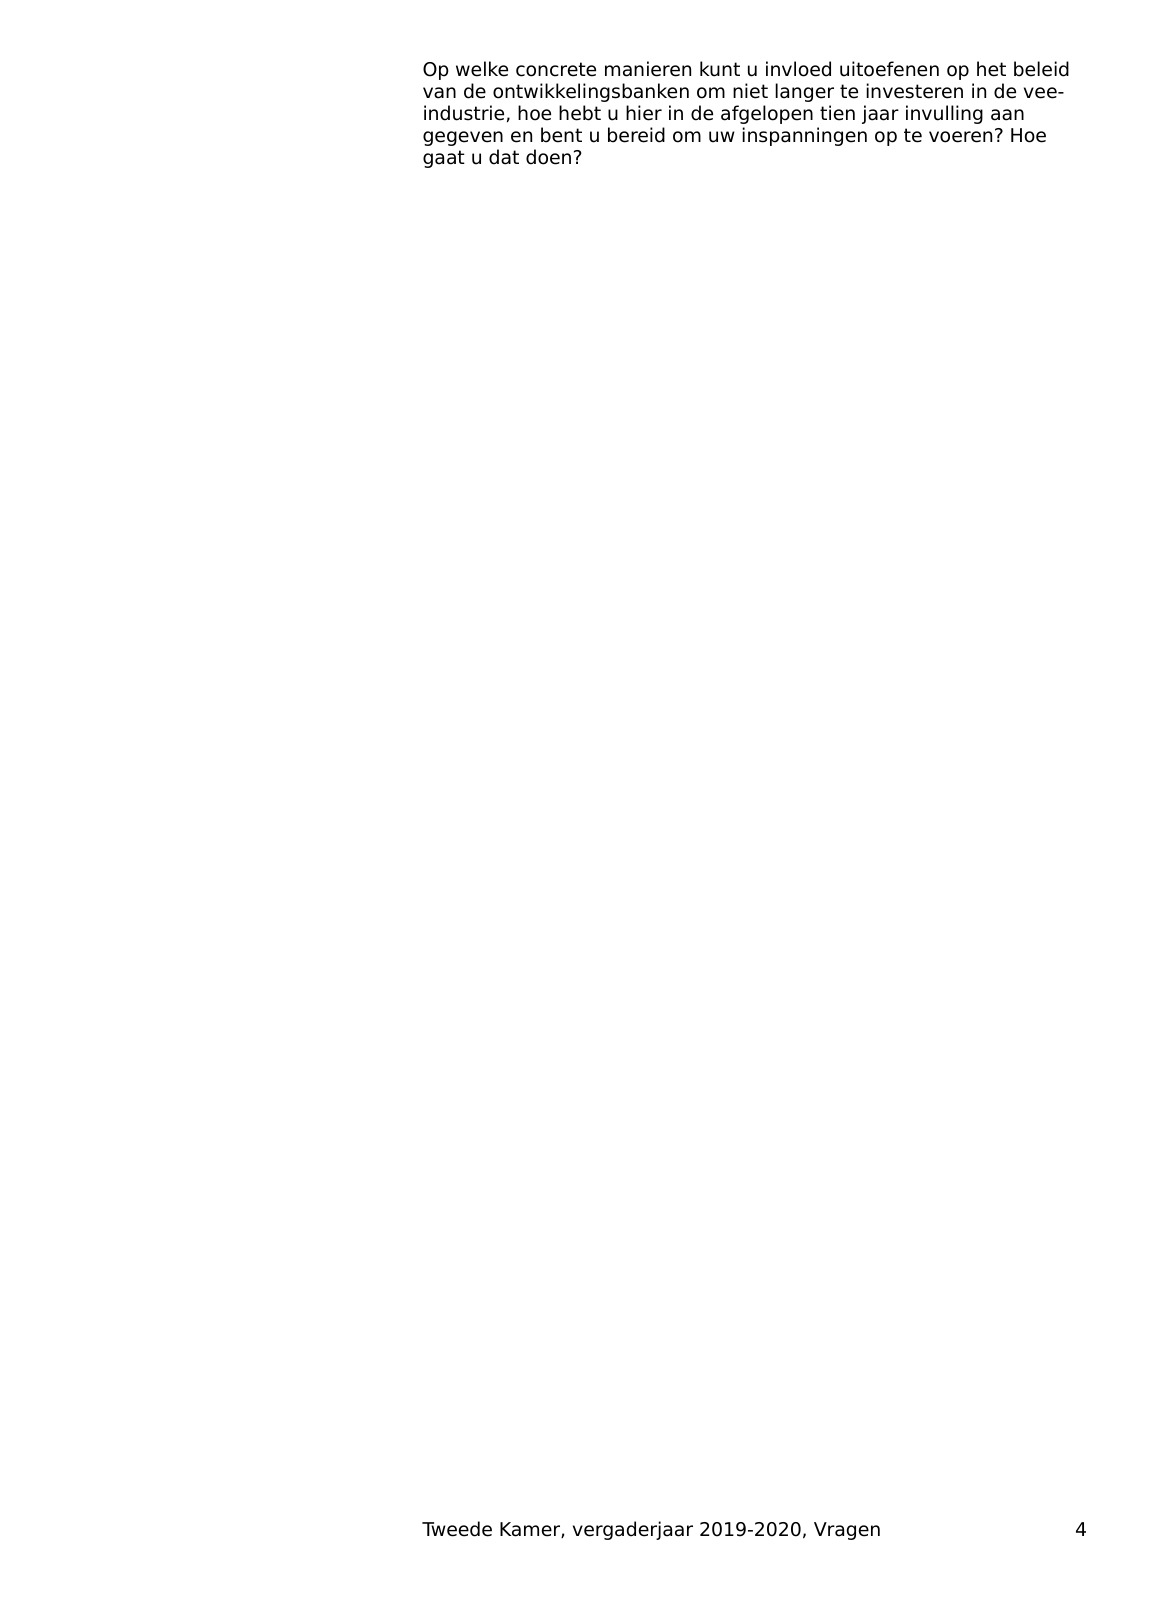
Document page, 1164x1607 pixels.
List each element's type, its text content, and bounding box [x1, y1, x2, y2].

text Op welke concrete manieren kunt u invloed uitoefenen op het beleid van de ontwikkelingsbanken om niet langer te investeren in de vee-industrie, hoe hebt u hier in de afgelopen tien jaar invulling aan gegeven en bent u bereid om uw inspanningen op te voeren? Hoe gaat u dat doen? [422, 59, 1087, 169]
